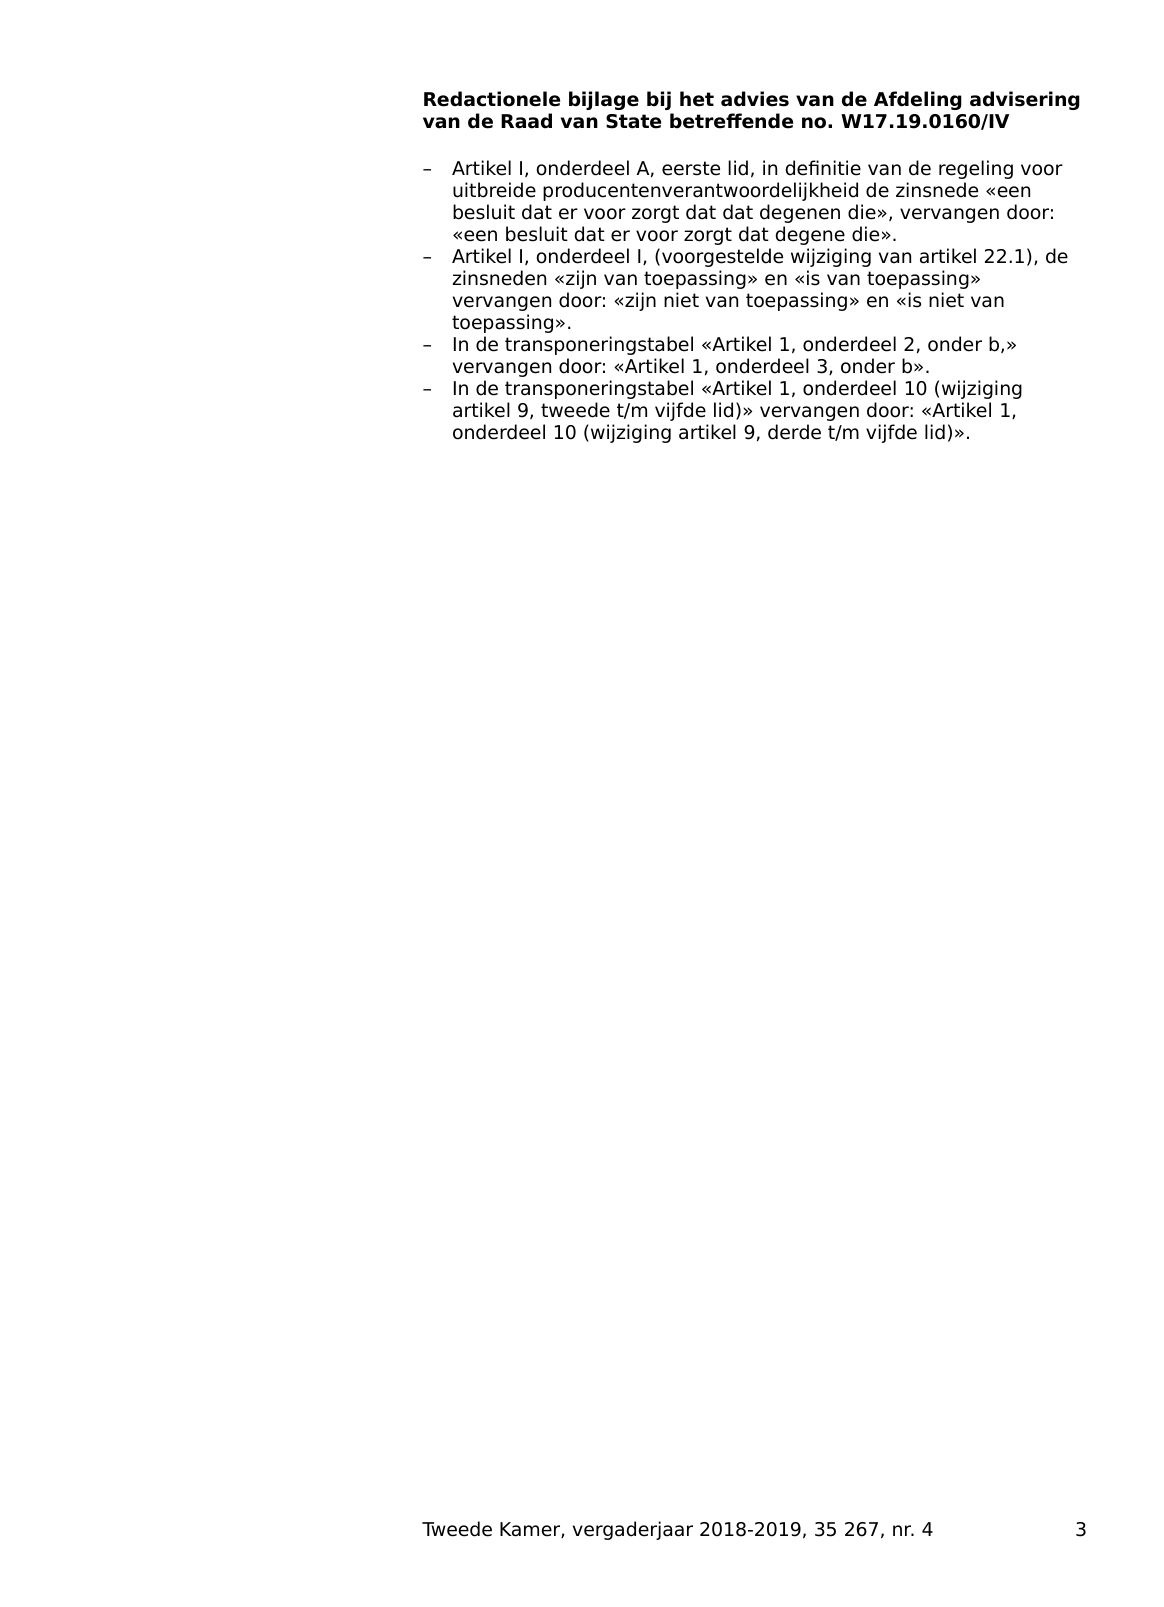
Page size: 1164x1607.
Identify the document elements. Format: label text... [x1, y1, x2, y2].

subtitle Redactionele bijlage bij het advies van de Afdeling advisering van de Raad van State betreffende no. W17.19.0160/IV [77, 89, 1087, 133]
text – In de transponeringstabel «Artikel 1, onderdeel 10 (wijziging artikel 9, tweede t/m vijfde lid)» vervangen door: «Artikel 1, onderdeel 10 (wijziging artikel 9, derde t/m vijfde lid)». [422, 378, 1087, 444]
text – In de transponeringstabel «Artikel 1, onderdeel 2, onder b,» vervangen door: «Artikel 1, onderdeel 3, onder b». [422, 334, 1087, 378]
text – Artikel I, onderdeel A, eerste lid, in definitie van de regeling voor uitbreide producentenverantwoordelijkheid de zinsnede «een besluit dat er voor zorgt dat dat degenen die», vervangen door: «een besluit dat er voor zorgt dat degene die». [422, 158, 1087, 246]
text – Artikel I, onderdeel I, (voorgestelde wijziging van artikel 22.1), de zinsneden «zijn van toepassing» en «is van toepassing» vervangen door: «zijn niet van toepassing» en «is niet van toepassing». [422, 246, 1087, 334]
